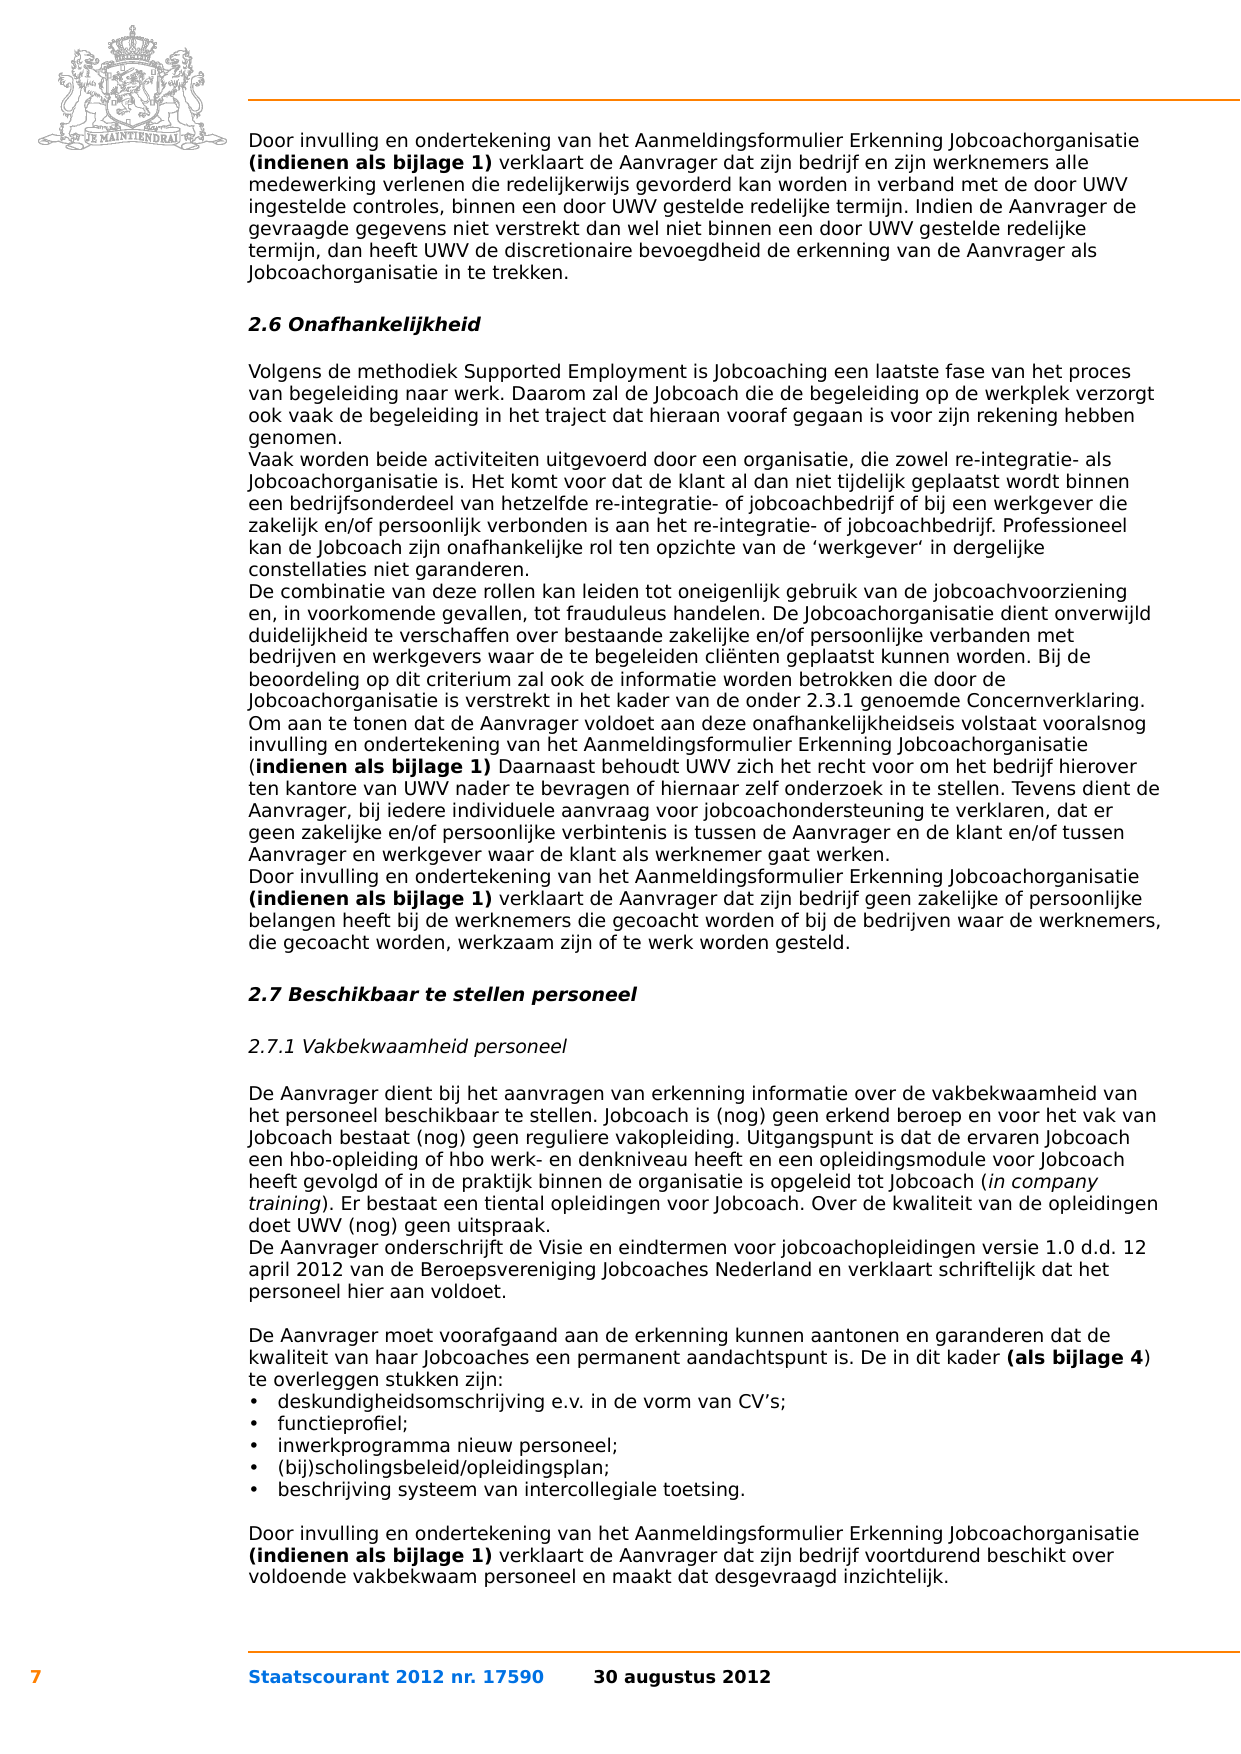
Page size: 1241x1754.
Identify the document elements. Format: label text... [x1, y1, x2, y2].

subtitle 2.6 Onafhankelijkheid [248, 314, 1163, 336]
text • beschrijving systeem van intercollegiale toetsing. [248, 1479, 1163, 1501]
text De Aanvrager dient bij het aanvragen van erkenning informatie over de vakbekwaamheid van het personeel beschikbaar te stellen. Jobcoach is (nog) geen erkend beroep en voor het vak van Jobcoach bestaat (nog) geen reguliere vakopleiding. Uitgangspunt is dat de ervaren Jobcoach een hbo-opleiding of hbo werk- en denkniveau heeft en een opleidingsmodule voor Jobcoach heeft gevolgd of in de praktijk binnen de organisatie is opgeleid tot Jobcoach (in company training). Er bestaat een tiental opleidingen voor Jobcoach. Over de kwaliteit van de opleidingen doet UWV (nog) geen uitspraak. [248, 1083, 1163, 1237]
subtitle 2.7 Beschikbaar te stellen personeel [248, 984, 1163, 1006]
text • inwerkprogramma nieuw personeel; [248, 1435, 1163, 1457]
text Door invulling en ondertekening van het Aanmeldingsformulier Erkenning Jobcoachorganisatie (indienen als bijlage 1) verklaart de Aanvrager dat zijn bedrijf geen zakelijke of persoonlijke belangen heeft bij de werknemers die gecoacht worden of bij de bedrijven waar de werknemers, die gecoacht worden, werkzaam zijn of te werk worden gesteld. [248, 866, 1163, 954]
text Door invulling en ondertekening van het Aanmeldingsformulier Erkenning Jobcoachorganisatie (indienen als bijlage 1) verklaart de Aanvrager dat zijn bedrijf voortdurend beschikt over voldoende vakbekwaam personeel en maakt dat desgevraagd inzichtelijk. [248, 1522, 1163, 1588]
text • deskundigheidsomschrijving e.v. in de vorm van CV’s; [248, 1391, 1163, 1413]
text Door invulling en ondertekening van het Aanmeldingsformulier Erkenning Jobcoachorganisatie (indienen als bijlage 1) verklaart de Aanvrager dat zijn bedrijf en zijn werknemers alle medewerking verlenen die redelijkerwijs gevorderd kan worden in verband met de door UWV ingestelde controles, binnen een door UWV gestelde redelijke termijn. Indien de Aanvrager de gevraagde gegevens niet verstrekt dan wel niet binnen een door UWV gestelde redelijke termijn, dan heeft UWV de discretionaire bevoegdheid de erkenning van de Aanvrager als Jobcoachorganisatie in te trekken. [248, 130, 1163, 284]
text Vaak worden beide activiteiten uitgevoerd door een organisatie, die zowel re-integratie- als Jobcoachorganisatie is. Het komt voor dat de klant al dan niet tijdelijk geplaatst wordt binnen een bedrijfsonderdeel van hetzelfde re-integratie- of jobcoachbedrijf of bij een werkgever die zakelijk en/of persoonlijk verbonden is aan het re-integratie- of jobcoachbedrijf. Professioneel kan de Jobcoach zijn onafhankelijke rol ten opzichte van de ‘werkgever‘ in dergelijke constellaties niet garanderen. [248, 449, 1163, 581]
subtitle 2.7.1 Vakbekwaamheid personeel [248, 1036, 1163, 1058]
text De Aanvrager moet voorafgaand aan de erkenning kunnen aantonen en garanderen dat de kwaliteit van haar Jobcoaches een permanent aandachtspunt is. De in dit kader (als bijlage 4) te overleggen stukken zijn: [248, 1325, 1163, 1391]
text • (bij)scholingsbeleid/opleidingsplan; [248, 1457, 1163, 1479]
text Volgens de methodiek Supported Employment is Jobcoaching een laatste fase van het proces van begeleiding naar werk. Daarom zal de Jobcoach die de begeleiding op de werkplek verzorgt ook vaak de begeleiding in het traject dat hieraan vooraf gegaan is voor zijn rekening hebben genomen. [248, 361, 1163, 449]
picture [38, 25, 227, 150]
text De Aanvrager onderschrijft de Visie en eindtermen voor jobcoachopleidingen versie 1.0 d.d. 12 april 2012 van de Beroepsvereniging Jobcoaches Nederland en verklaart schriftelijk dat het personeel hier aan voldoet. [248, 1237, 1163, 1303]
text • functieprofiel; [248, 1413, 1163, 1435]
text Om aan te tonen dat de Aanvrager voldoet aan deze onafhankelijkheidseis volstaat vooralsnog invulling en ondertekening van het Aanmeldingsformulier Erkenning Jobcoachorganisatie (indienen als bijlage 1) Daarnaast behoudt UWV zich het recht voor om het bedrijf hierover ten kantore van UWV nader te bevragen of hiernaar zelf onderzoek in te stellen. Tevens dient de Aanvrager, bij iedere individuele aanvraag voor jobcoachondersteuning te verklaren, dat er geen zakelijke en/of persoonlijke verbintenis is tussen de Aanvrager en de klant en/of tussen Aanvrager en werkgever waar de klant als werknemer gaat werken. [248, 712, 1163, 866]
text De combinatie van deze rollen kan leiden tot oneigenlijk gebruik van de jobcoachvoorziening en, in voorkomende gevallen, tot frauduleus handelen. De Jobcoachorganisatie dient onverwijld duidelijkheid te verschaffen over bestaande zakelijke en/of persoonlijke verbanden met bedrijven en werkgevers waar de te begeleiden cliënten geplaatst kunnen worden. Bij de beoordeling op dit criterium zal ook de informatie worden betrokken die door de Jobcoachorganisatie is verstrekt in het kader van de onder 2.3.1 genoemde Concernverklaring. [248, 581, 1163, 712]
